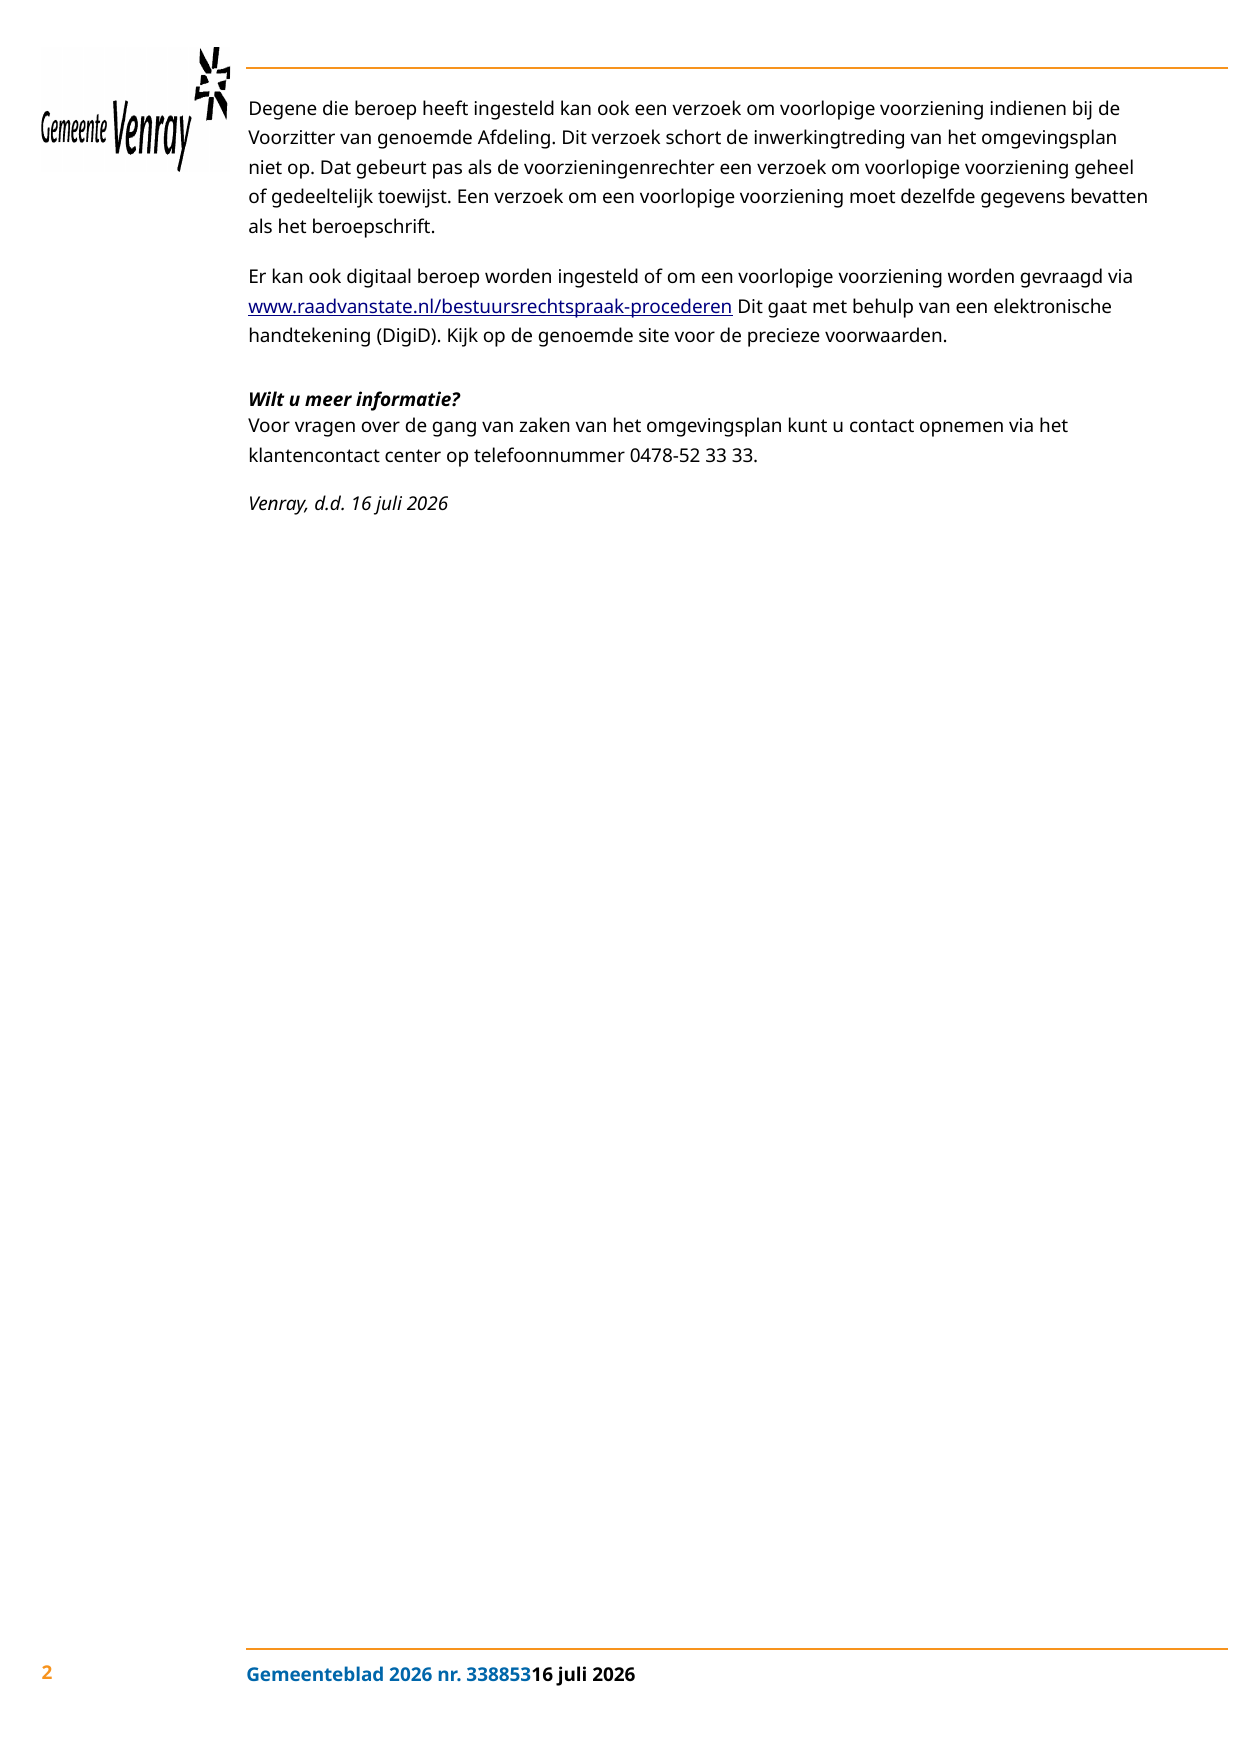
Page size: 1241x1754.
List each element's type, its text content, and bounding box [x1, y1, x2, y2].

text Er kan ook digitaal beroep worden ingesteld of om een voorlopige voorziening worden gevraagd via www.raadvanstate.nl/bestuursrechtspraak-procederen Dit gaat met behulp van een elektronische handtekening (DigiD). Kijk op de genoemde site voor de precieze voorwaarden. [248, 263, 1152, 348]
text Degene die beroep heeft ingesteld kan ook een verzoek om voorlopige voorziening indienen bij de Voorzitter van genoemde Afdeling. Dit verzoek schort de inwerkingtreding van het omgevingsplan niet op. Dat gebeurt pas als de voorzieningenrechter een verzoek om voorlopige voorziening geheel of gedeeltelijk toewijst. Een verzoek om een voorlopige voorziening moet dezelfde gegevens bevatten als het beroepschrift. [248, 95, 1152, 239]
picture [41, 47, 231, 172]
text Voor vragen over de gang van zaken van het omgevingsplan kunt u contact opnemen via het klantencontact center op telefoonnummer 0478-52 33 33. [248, 412, 1152, 468]
text Venray, d.d. 16 juli 2026 [248, 490, 1152, 516]
text Wilt u meer informatie? [248, 387, 1152, 412]
